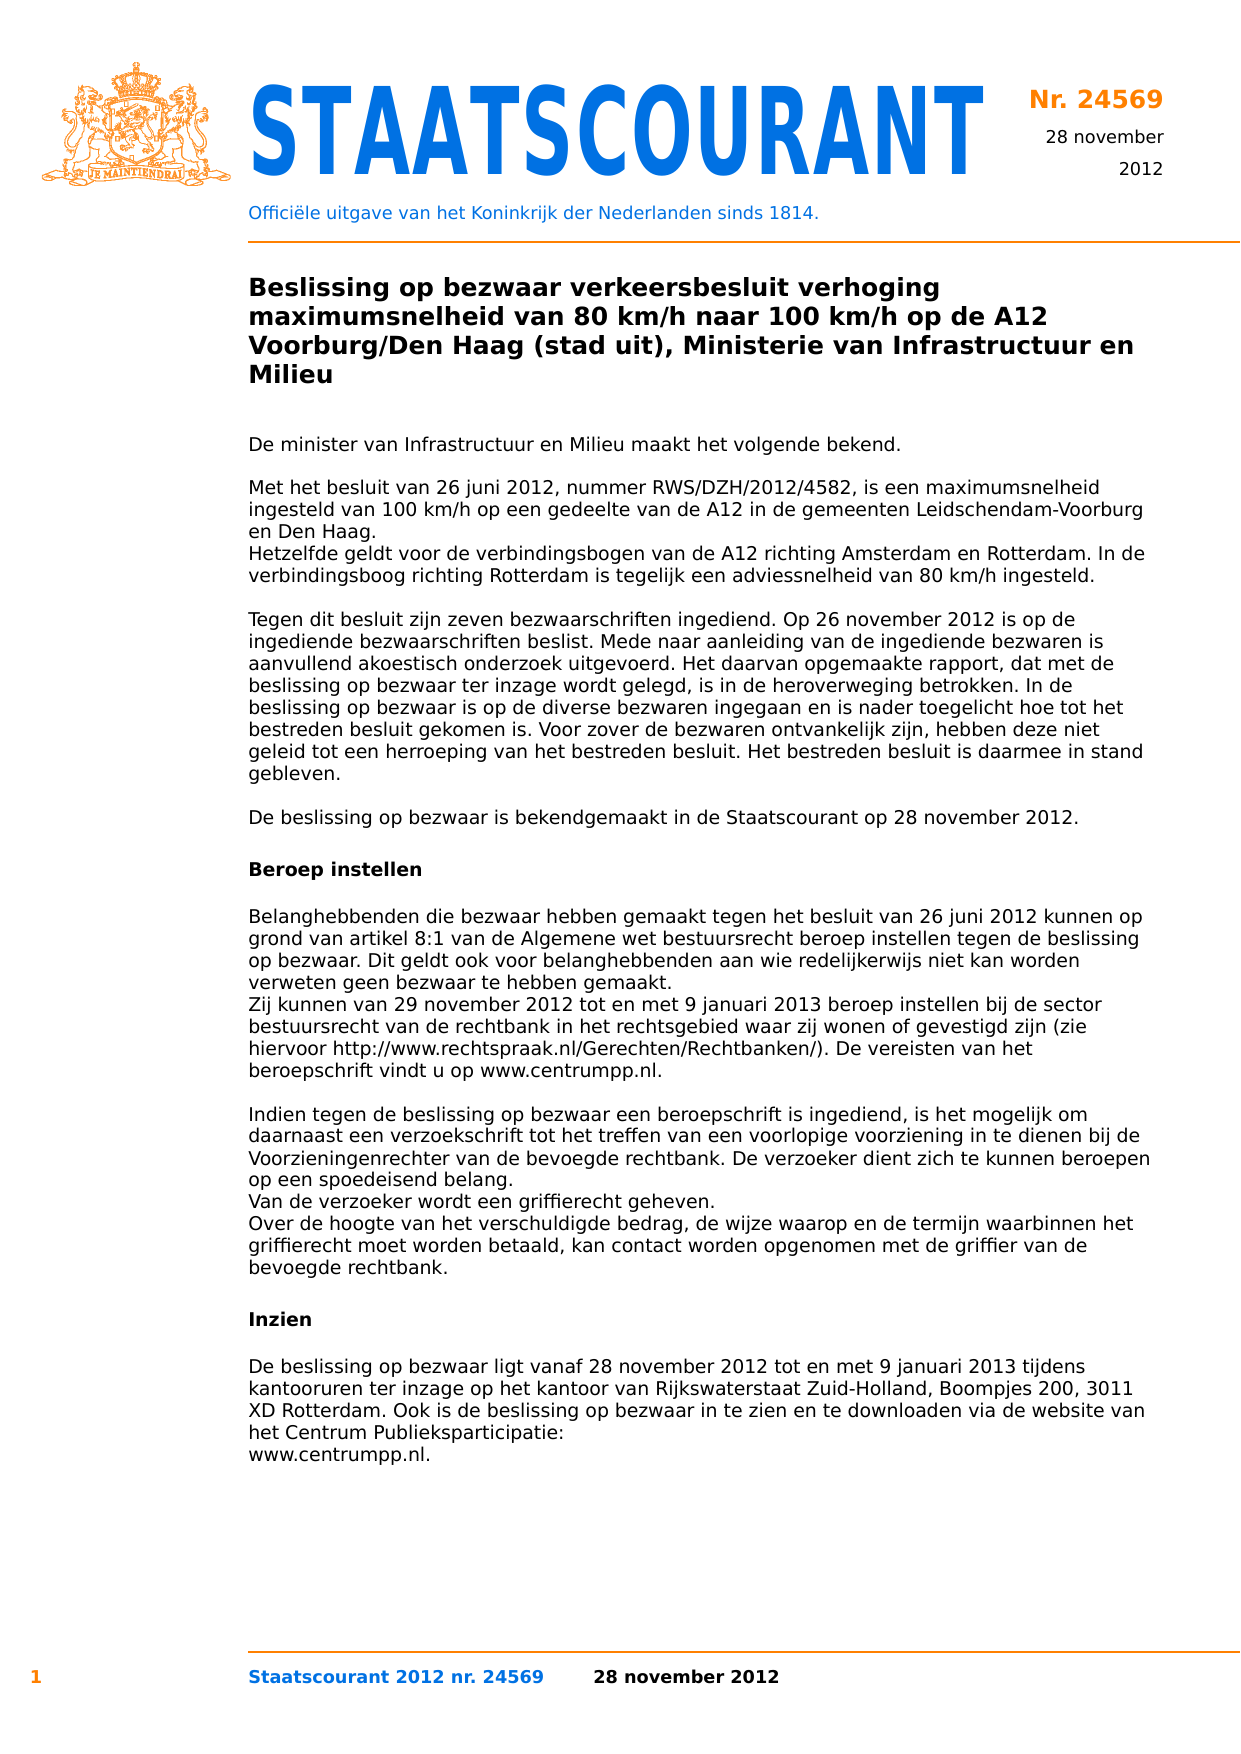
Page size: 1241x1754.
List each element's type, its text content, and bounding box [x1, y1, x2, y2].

subtitle Beslissing op bezwaar verkeersbesluit verhoging maximumsnelheid van 80 km/h naar 100 km/h op de A12 Voorburg/Den Haag (stad uit), Ministerie van Infrastructuur en Milieu [248, 273, 1163, 390]
text Indien tegen de beslissing op bezwaar een beroepschrift is ingediend, is het mogelijk om daarnaast een verzoekschrift tot het treffen van een voorlopige voorziening in te dienen bij de Voorzieningenrechter van de bevoegde rechtbank. De verzoeker dient zich te kunnen beroepen op een spoedeisend belang. [248, 1103, 1163, 1191]
text Hetzelfde geldt voor de verbindingsbogen van de A12 richting Amsterdam en Rotterdam. In de verbindingsboog richting Rotterdam is tegelijk een adviessnelheid van 80 km/h ingesteld. [248, 543, 1163, 587]
text Van de verzoeker wordt een griffierecht geheven. [248, 1191, 1163, 1213]
subtitle Inzien [248, 1309, 1163, 1331]
table_header STAATSCOURANT [248, 62, 998, 203]
text Met het besluit van 26 juni 2012, nummer RWS/DZH/2012/4582, is een maximumsnelheid ingesteld van 100 km/h op een gedeelte van de A12 in de gemeenten Leidschendam-Voorburg en Den Haag. [248, 477, 1163, 543]
text Zij kunnen van 29 november 2012 tot en met 9 januari 2013 beroep instellen bij de sector bestuursrecht van de rechtbank in het rechtsgebied waar zij wonen of gevestigd zijn (zie hiervoor http://www.rechtspraak.nl/Gerechten/Rechtbanken/). De vereisten van het beroepschrift vindt u op www.centrumpp.nl. [248, 994, 1163, 1082]
table_header [25, 62, 248, 241]
text www.centrumpp.nl. [248, 1444, 1163, 1466]
text De minister van Infrastructuur en Milieu maakt het volgende bekend. [248, 433, 1163, 455]
subtitle Beroep instellen [248, 859, 1163, 881]
table_cell 28 november [998, 121, 1240, 153]
table_cell Officiële uitgave van het Koninkrijk der Nederlanden sinds 1814. [248, 203, 1240, 241]
text Tegen dit besluit zijn zeven bezwaarschriften ingediend. Op 26 november 2012 is op de ingediende bezwaarschriften beslist. Mede naar aanleiding van de ingediende bezwaren is aanvullend akoestisch onderzoek uitgevoerd. Het daarvan opgemaakte rapport, dat met de beslissing op bezwaar ter inzage wordt gelegd, is in de heroverweging betrokken. In de beslissing op bezwaar is op de diverse bezwaren ingegaan en is nader toegelicht hoe tot het bestreden besluit gekomen is. Voor zover de bezwaren ontvankelijk zijn, hebben deze niet geleid tot een herroeping van het bestreden besluit. Het bestreden besluit is daarmee in stand gebleven. [248, 609, 1163, 785]
table_cell 2012 [998, 153, 1240, 203]
text De beslissing op bezwaar is bekendgemaakt in de Staatscourant op 28 november 2012. [248, 807, 1163, 829]
table_header Nr. 24569 [998, 62, 1240, 121]
text Belanghebbenden die bezwaar hebben gemaakt tegen het besluit van 26 juni 2012 kunnen op grond van artikel 8:1 van de Algemene wet bestuursrecht beroep instellen tegen de beslissing op bezwaar. Dit geldt ook voor belanghebbenden aan wie redelijkerwijs niet kan worden verweten geen bezwaar te hebben gemaakt. [248, 906, 1163, 994]
picture [41, 62, 231, 186]
text Over de hoogte van het verschuldigde bedrag, de wijze waarop en de termijn waarbinnen het griffierecht moet worden betaald, kan contact worden opgenomen met de griffier van de bevoegde rechtbank. [248, 1213, 1163, 1279]
text De beslissing op bezwaar ligt vanaf 28 november 2012 tot en met 9 januari 2013 tijdens kantooruren ter inzage op het kantoor van Rijkswaterstaat Zuid-Holland, Boompjes 200, 3011 XD Rotterdam. Ook is de beslissing op bezwaar in te zien en te downloaden via de website van het Centrum Publieksparticipatie: [248, 1356, 1163, 1444]
